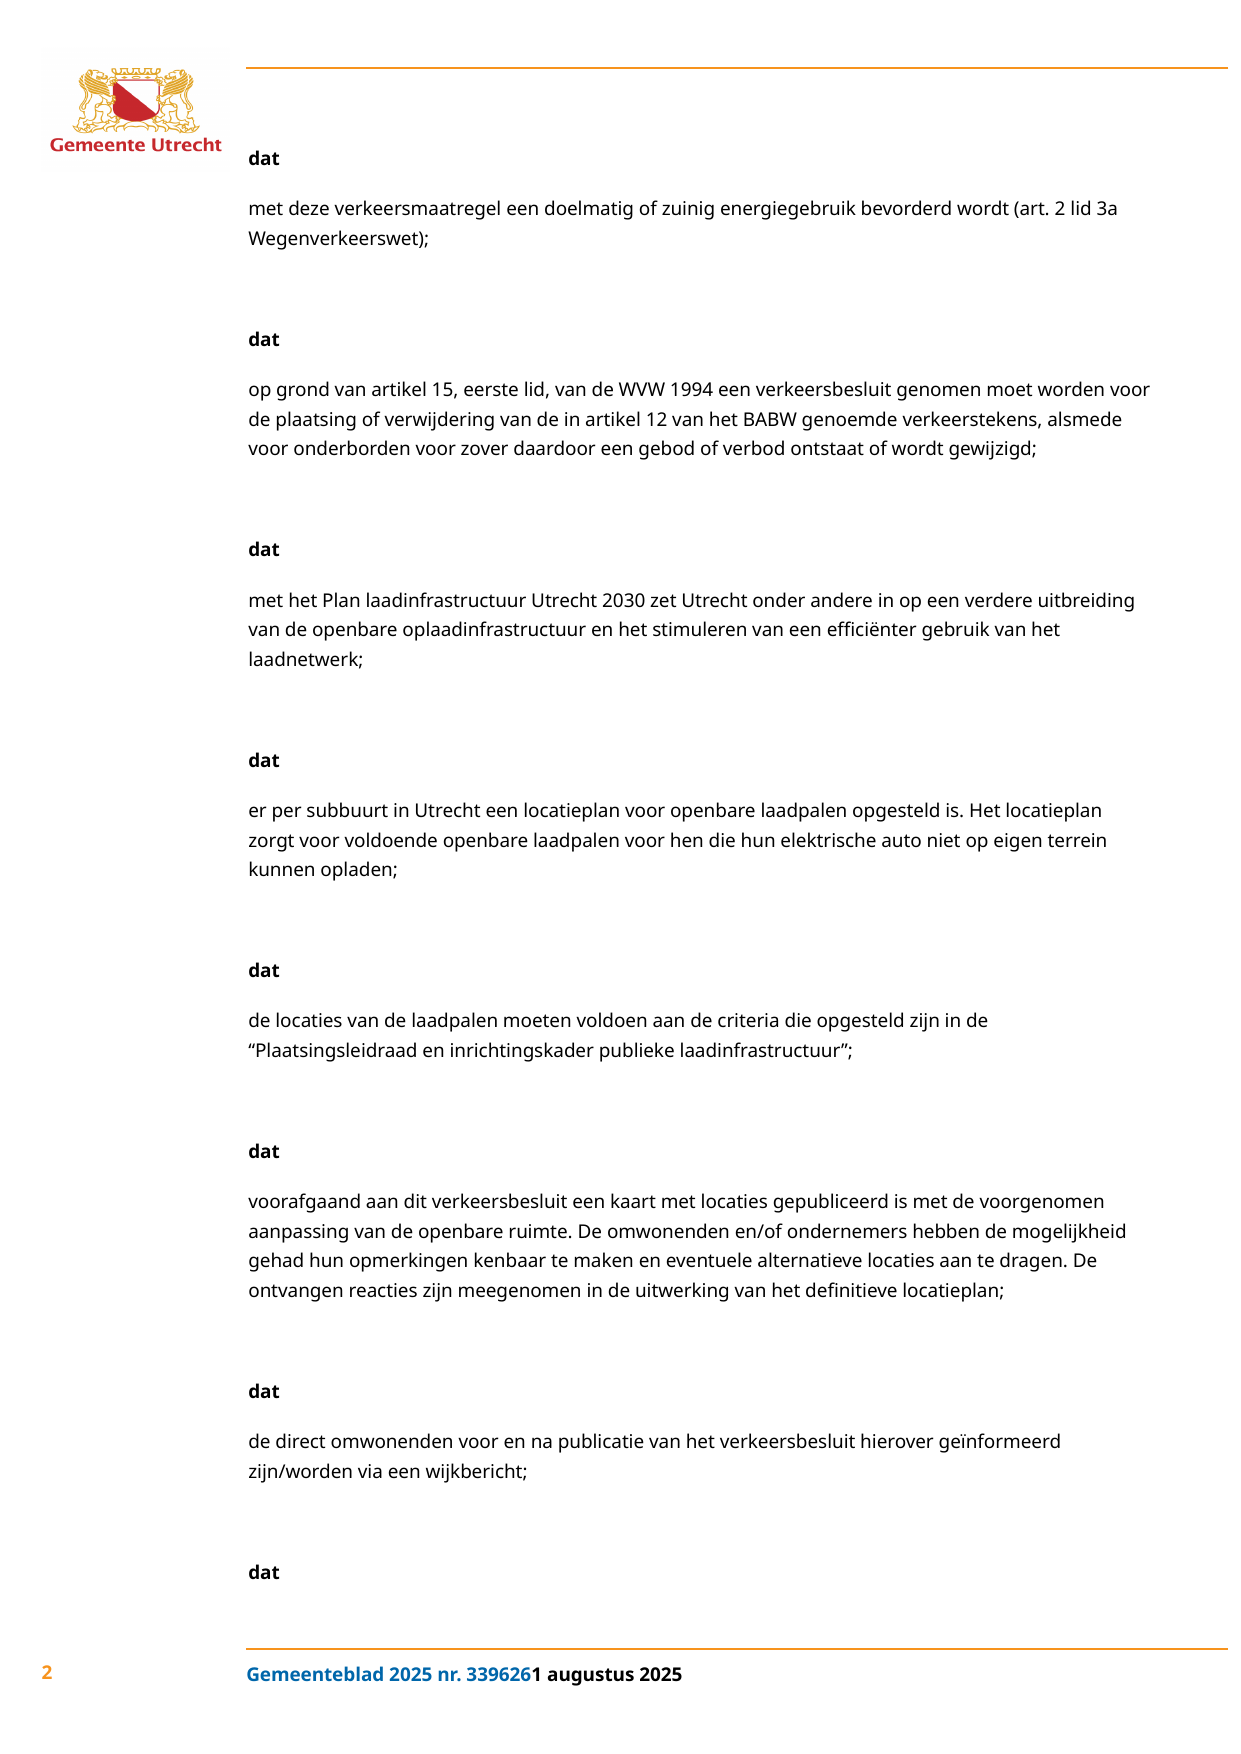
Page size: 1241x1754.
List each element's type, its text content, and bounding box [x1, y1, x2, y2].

text de direct omwonenden voor en na publicatie van het verkeersbesluit hierover geïnformeerd zijn/worden via een wijkbericht; [248, 1428, 1152, 1484]
text dat [248, 536, 1152, 562]
text dat [248, 1559, 1152, 1585]
text met het Plan laadinfrastructuur Utrecht 2030 zet Utrecht onder andere in op een verdere uitbreiding van de openbare oplaadinfrastructuur en het stimuleren van een efficiënter gebruik van het laadnetwerk; [248, 587, 1152, 672]
text dat [248, 747, 1152, 773]
text met deze verkeersmaatregel een doelmatig of zuinig energiegebruik bevorderd wordt (art. 2 lid 3a Wegenverkeerswet); [248, 196, 1152, 251]
text dat [248, 1138, 1152, 1164]
text op grond van artikel 15, eerste lid, van de WVW 1994 een verkeersbesluit genomen moet worden voor de plaatsing of verwijdering van de in artikel 12 van het BABW genoemde verkeerstekens, alsmede voor onderborden voor zover daardoor een gebod of verbod ontstaat of wordt gewijzigd; [248, 376, 1152, 461]
text dat [248, 957, 1152, 983]
picture [41, 47, 231, 172]
text dat [248, 145, 1152, 171]
text er per subbuurt in Utrecht een locatieplan voor openbare laadpalen opgesteld is. Het locatieplan zorgt voor voldoende openbare laadpalen voor hen die hun elektrische auto niet op eigen terrein kunnen opladen; [248, 797, 1152, 882]
text dat [248, 326, 1152, 352]
text de locaties van de laadpalen moeten voldoen aan de criteria die opgesteld zijn in de “Plaatsingsleidraad en inrichtingskader publieke laadinfrastructuur”; [248, 1008, 1152, 1063]
text voorafgaand aan dit verkeersbesluit een kaart met locaties gepubliceerd is met de voorgenomen aanpassing van de openbare ruimte. De omwonenden en/of ondernemers hebben de mogelijkheid gehad hun opmerkingen kenbaar te maken en eventuele alternatieve locaties aan te dragen. De ontvangen reacties zijn meegenomen in de uitwerking van het definitieve locatieplan; [248, 1188, 1152, 1303]
text dat [248, 1378, 1152, 1404]
